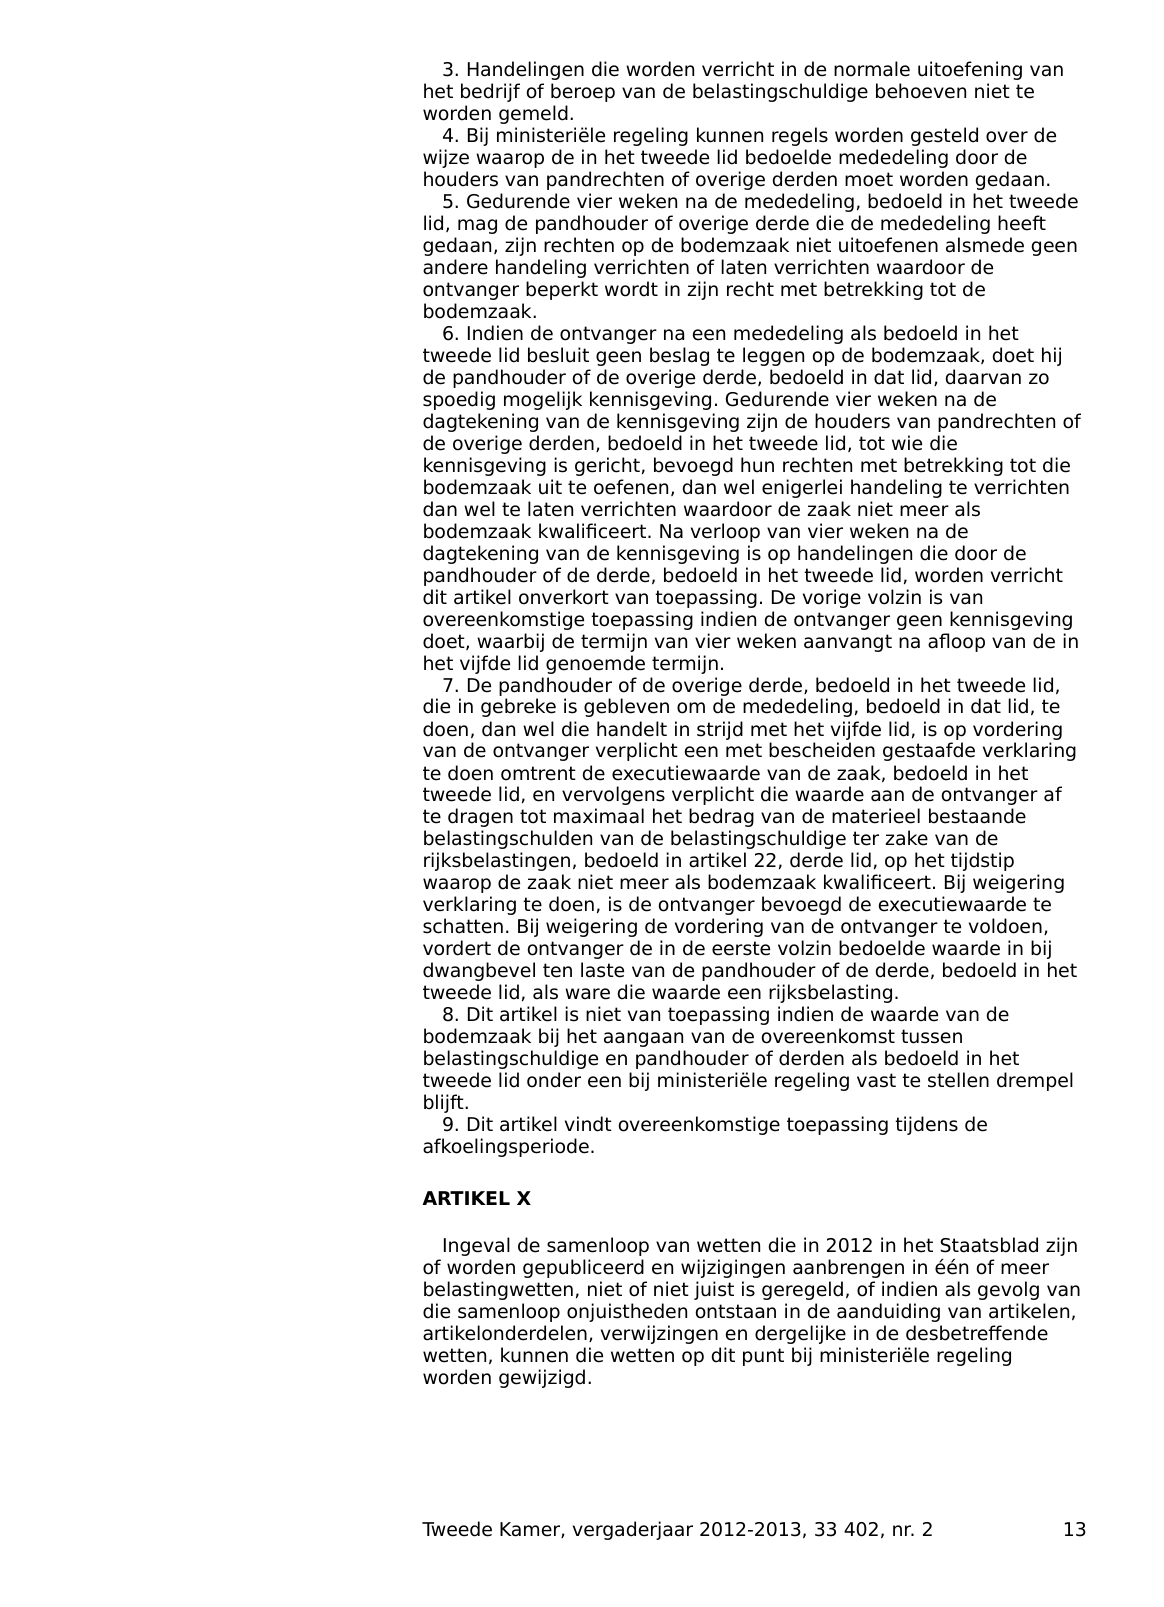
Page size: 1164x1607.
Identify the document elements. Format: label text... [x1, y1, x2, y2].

text Ingeval de samenloop van wetten die in 2012 in het Staatsblad zijn of worden gepubliceerd en wijzigingen aanbrengen in één of meer belastingwetten, niet of niet juist is geregeld, of indien als gevolg van die samenloop onjuistheden ontstaan in de aanduiding van artikelen, artikelonderdelen, verwijzingen en dergelijke in de desbetreffende wetten, kunnen die wetten op dit punt bij ministeriële regeling worden gewijzigd. [422, 1235, 1087, 1389]
subtitle ARTIKEL X [422, 1188, 1087, 1210]
text 9. Dit artikel vindt overeenkomstige toepassing tijdens de afkoelingsperiode. [422, 1114, 1087, 1158]
text 7. De pandhouder of de overige derde, bedoeld in het tweede lid, die in gebreke is gebleven om de mededeling, bedoeld in dat lid, te doen, dan wel die handelt in strijd met het vijfde lid, is op vordering van de ontvanger verplicht een met bescheiden gestaafde verklaring te doen omtrent de executiewaarde van de zaak, bedoeld in het tweede lid, en vervolgens verplicht die waarde aan de ontvanger af te dragen tot maximaal het bedrag van de materieel bestaande belastingschulden van de belastingschuldige ter zake van de rijksbelastingen, bedoeld in artikel 22, derde lid, op het tijdstip waarop de zaak niet meer als bodemzaak kwalificeert. Bij weigering verklaring te doen, is de ontvanger bevoegd de executiewaarde te schatten. Bij weigering de vordering van de ontvanger te voldoen, vordert de ontvanger de in de eerste volzin bedoelde waarde in bij dwangbevel ten laste van de pandhouder of de derde, bedoeld in het tweede lid, als ware die waarde een rijksbelasting. [422, 674, 1087, 1004]
text 6. Indien de ontvanger na een mededeling als bedoeld in het tweede lid besluit geen beslag te leggen op de bodemzaak, doet hij de pandhouder of de overige derde, bedoeld in dat lid, daarvan zo spoedig mogelijk kennisgeving. Gedurende vier weken na de dagtekening van de kennisgeving zijn de houders van pandrechten of de overige derden, bedoeld in het tweede lid, tot wie die kennisgeving is gericht, bevoegd hun rechten met betrekking tot die bodemzaak uit te oefenen, dan wel enigerlei handeling te verrichten dan wel te laten verrichten waardoor de zaak niet meer als bodemzaak kwalificeert. Na verloop van vier weken na de dagtekening van de kennisgeving is op handelingen die door de pandhouder of de derde, bedoeld in het tweede lid, worden verricht dit artikel onverkort van toepassing. De vorige volzin is van overeenkomstige toepassing indien de ontvanger geen kennisgeving doet, waarbij de termijn van vier weken aanvangt na afloop van de in het vijfde lid genoemde termijn. [422, 323, 1087, 674]
text 5. Gedurende vier weken na de mededeling, bedoeld in het tweede lid, mag de pandhouder of overige derde die de mededeling heeft gedaan, zijn rechten op de bodemzaak niet uitoefenen alsmede geen andere handeling verrichten of laten verrichten waardoor de ontvanger beperkt wordt in zijn recht met betrekking tot de bodemzaak. [422, 191, 1087, 323]
text 8. Dit artikel is niet van toepassing indien de waarde van de bodemzaak bij het aangaan van de overeenkomst tussen belastingschuldige en pandhouder of derden als bedoeld in het tweede lid onder een bij ministeriële regeling vast te stellen drempel blijft. [422, 1004, 1087, 1114]
text 3. Handelingen die worden verricht in de normale uitoefening van het bedrijf of beroep van de belastingschuldige behoeven niet te worden gemeld. [422, 59, 1087, 125]
text 4. Bij ministeriële regeling kunnen regels worden gesteld over de wijze waarop de in het tweede lid bedoelde mededeling door de houders van pandrechten of overige derden moet worden gedaan. [422, 125, 1087, 191]
